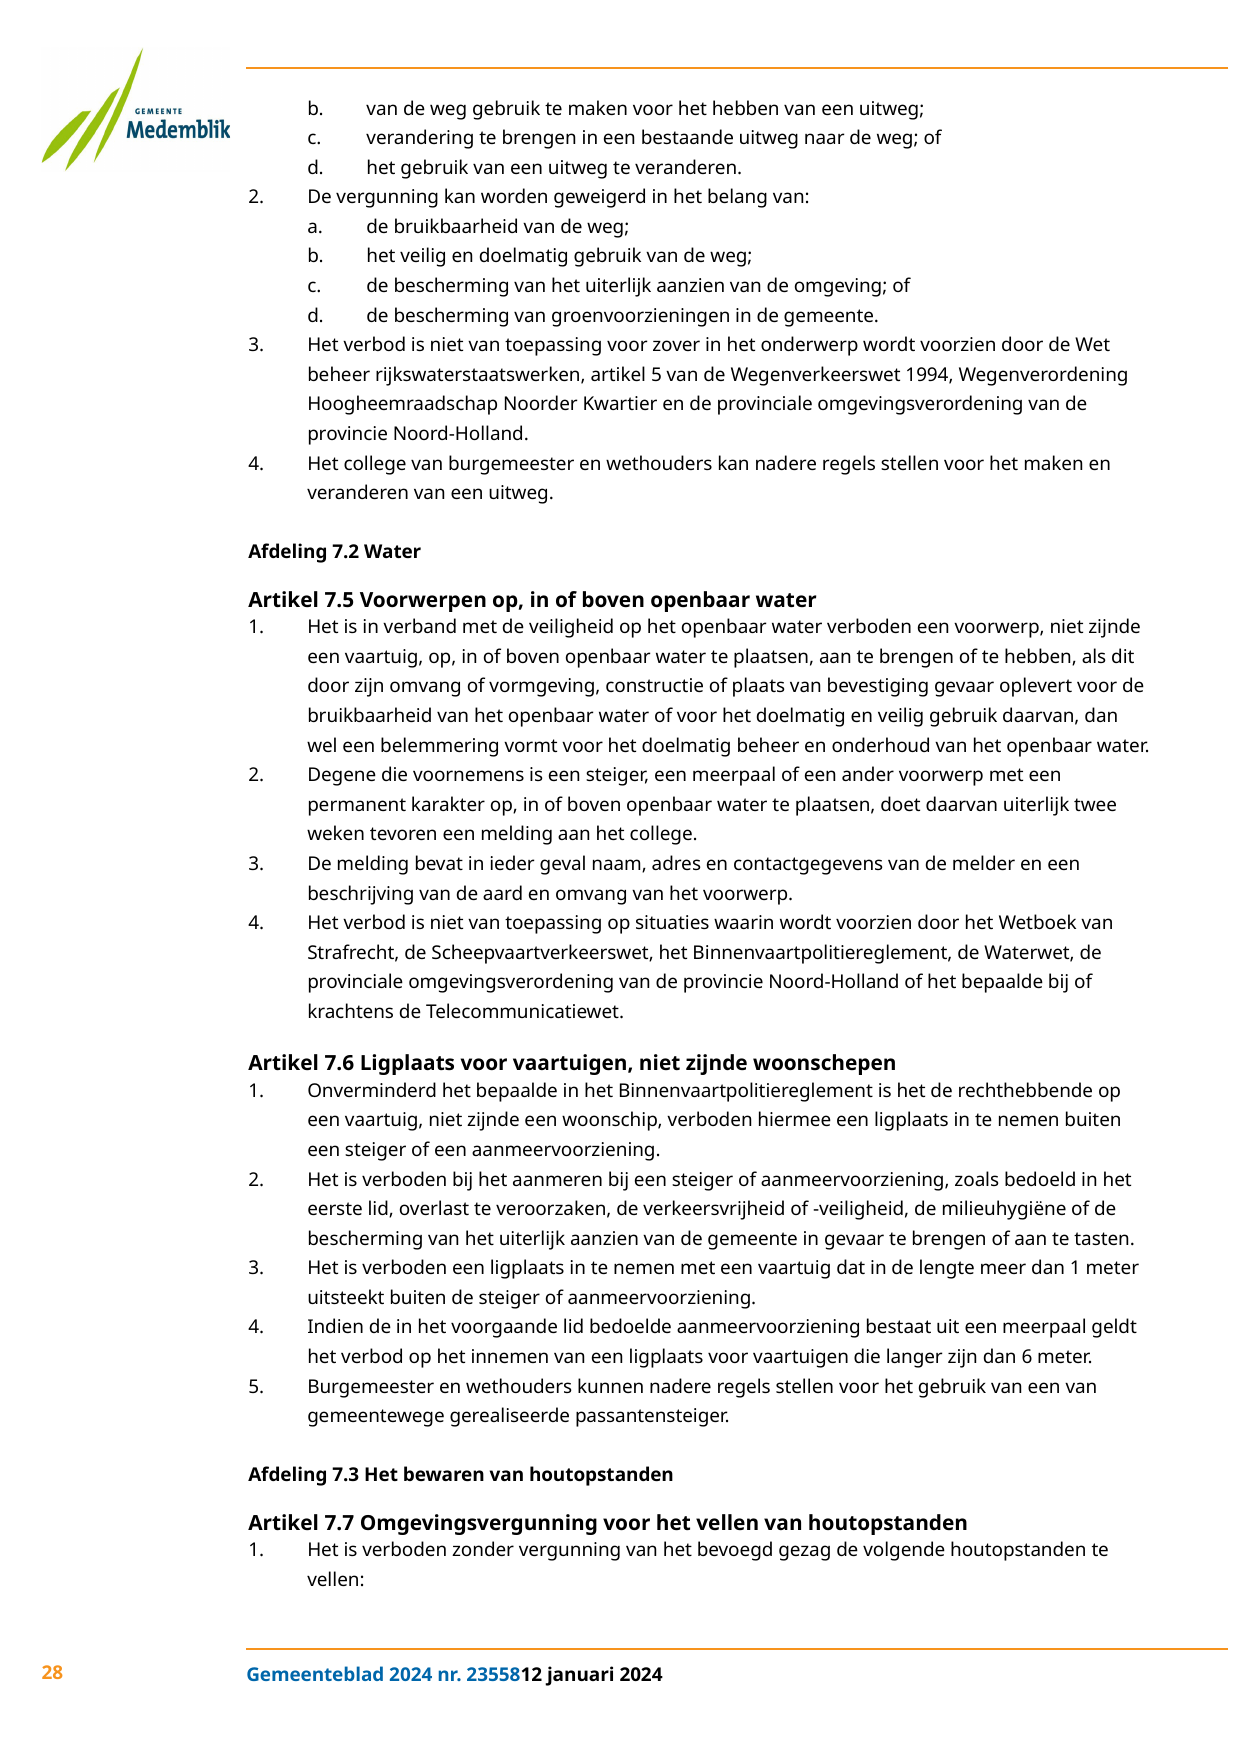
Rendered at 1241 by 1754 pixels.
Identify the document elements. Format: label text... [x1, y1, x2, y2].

text Artikel 7.6 Ligplaats voor vaartuigen, niet zijnde woonschepen [248, 1048, 1152, 1077]
text Afdeling 7.3 Het bewaren van houtopstanden [248, 1462, 1152, 1487]
list Het is in verband met de veiligheid op het openbaar water verboden een voorwerp, niet zijnde een vaartuig, op, in of boven openbaar water te plaatsen, aan te brengen of te hebben, als dit door zijn omvang of vormgeving, constructie of plaats van bevestiging gevaar oplevert voor de bruikbaarheid van het openbaar water of voor het doelmatig en veilig gebruik daarvan, dan wel een belemmering vormt voor het doelmatig beheer en onderhoud van het openbaar water. [248, 613, 1152, 758]
list Het is verboden zonder vergunning van het bevoegd gezag de volgende houtopstanden te vellen: [248, 1537, 1152, 1592]
list Het verbod is niet van toepassing op situaties waarin wordt voorzien door het Wetboek van Strafrecht, de Scheepvaartverkeerswet, het Binnenvaartpolitiereglement, de Waterwet, de provinciale omgevingsverordening van de provincie Noord-Holland of het bepaalde bij of krachtens de Telecommunicatiewet. [248, 909, 1152, 1024]
list Burgemeester en wethouders kunnen nadere regels stellen voor het gebruik van een van gemeentewege gerealiseerde passantensteiger. [248, 1373, 1152, 1428]
list de bruikbaarheid van de weg; [307, 213, 1152, 239]
list het veilig en doelmatig gebruik van de weg; [307, 243, 1152, 268]
list Het verbod is niet van toepassing voor zover in het onderwerp wordt voorzien door de Wet beheer rijkswaterstaatswerken, artikel 5 van de Wegenverkeerswet 1994, Wegenverordening Hoogheemraadschap Noorder Kwartier en de provinciale omgevingsverordening van de provincie Noord-Holland. [248, 331, 1152, 446]
text Artikel 7.5 Voorwerpen op, in of boven openbaar water [248, 585, 1152, 613]
list Het college van burgemeester en wethouders kan nadere regels stellen voor het maken en veranderen van een uitweg. [248, 450, 1152, 505]
list van de weg gebruik te maken voor het hebben van een uitweg; [307, 95, 1152, 121]
list De vergunning kan worden geweigerd in het belang van: [248, 183, 1152, 209]
list Degene die voornemens is een steiger, een meerpaal of een ander voorwerp met een permanent karakter op, in of boven openbaar water te plaatsen, doet daarvan uiterlijk twee weken tevoren een melding aan het college. [248, 761, 1152, 846]
list Het is verboden bij het aanmeren bij een steiger of aanmeervoorziening, zoals bedoeld in het eerste lid, overlast te veroorzaken, de verkeersvrijheid of -veiligheid, de milieuhygiëne of de bescherming van het uiterlijk aanzien van de gemeente in gevaar te brengen of aan te tasten. [248, 1166, 1152, 1251]
list De melding bevat in ieder geval naam, adres en contactgegevens van de melder en een beschrijving van de aard en omvang van het voorwerp. [248, 850, 1152, 906]
text Afdeling 7.2 Water [248, 538, 1152, 564]
list de bescherming van groenvoorzieningen in de gemeente. [307, 302, 1152, 328]
list het gebruik van een uitweg te veranderen. [307, 154, 1152, 180]
list Onverminderd het bepaalde in het Binnenvaartpolitiereglement is het de rechthebbende op een vaartuig, niet zijnde een woonschip, verboden hiermee een ligplaats in te nemen buiten een steiger of een aanmeervoorziening. [248, 1077, 1152, 1162]
list de bescherming van het uiterlijk aanzien van de omgeving; of [307, 272, 1152, 298]
list Het is verboden een ligplaats in te nemen met een vaartuig dat in de lengte meer dan 1 meter uitsteekt buiten de steiger of aanmeervoorziening. [248, 1254, 1152, 1310]
list verandering te brengen in een bestaande uitweg naar de weg; of [307, 124, 1152, 150]
text Artikel 7.7 Omgevingsvergunning voor het vellen van houtopstanden [248, 1508, 1152, 1537]
picture [41, 47, 231, 172]
list Indien de in het voorgaande lid bedoelde aanmeervoorziening bestaat uit een meerpaal geldt het verbod op het innemen van een ligplaats voor vaartuigen die langer zijn dan 6 meter. [248, 1314, 1152, 1369]
